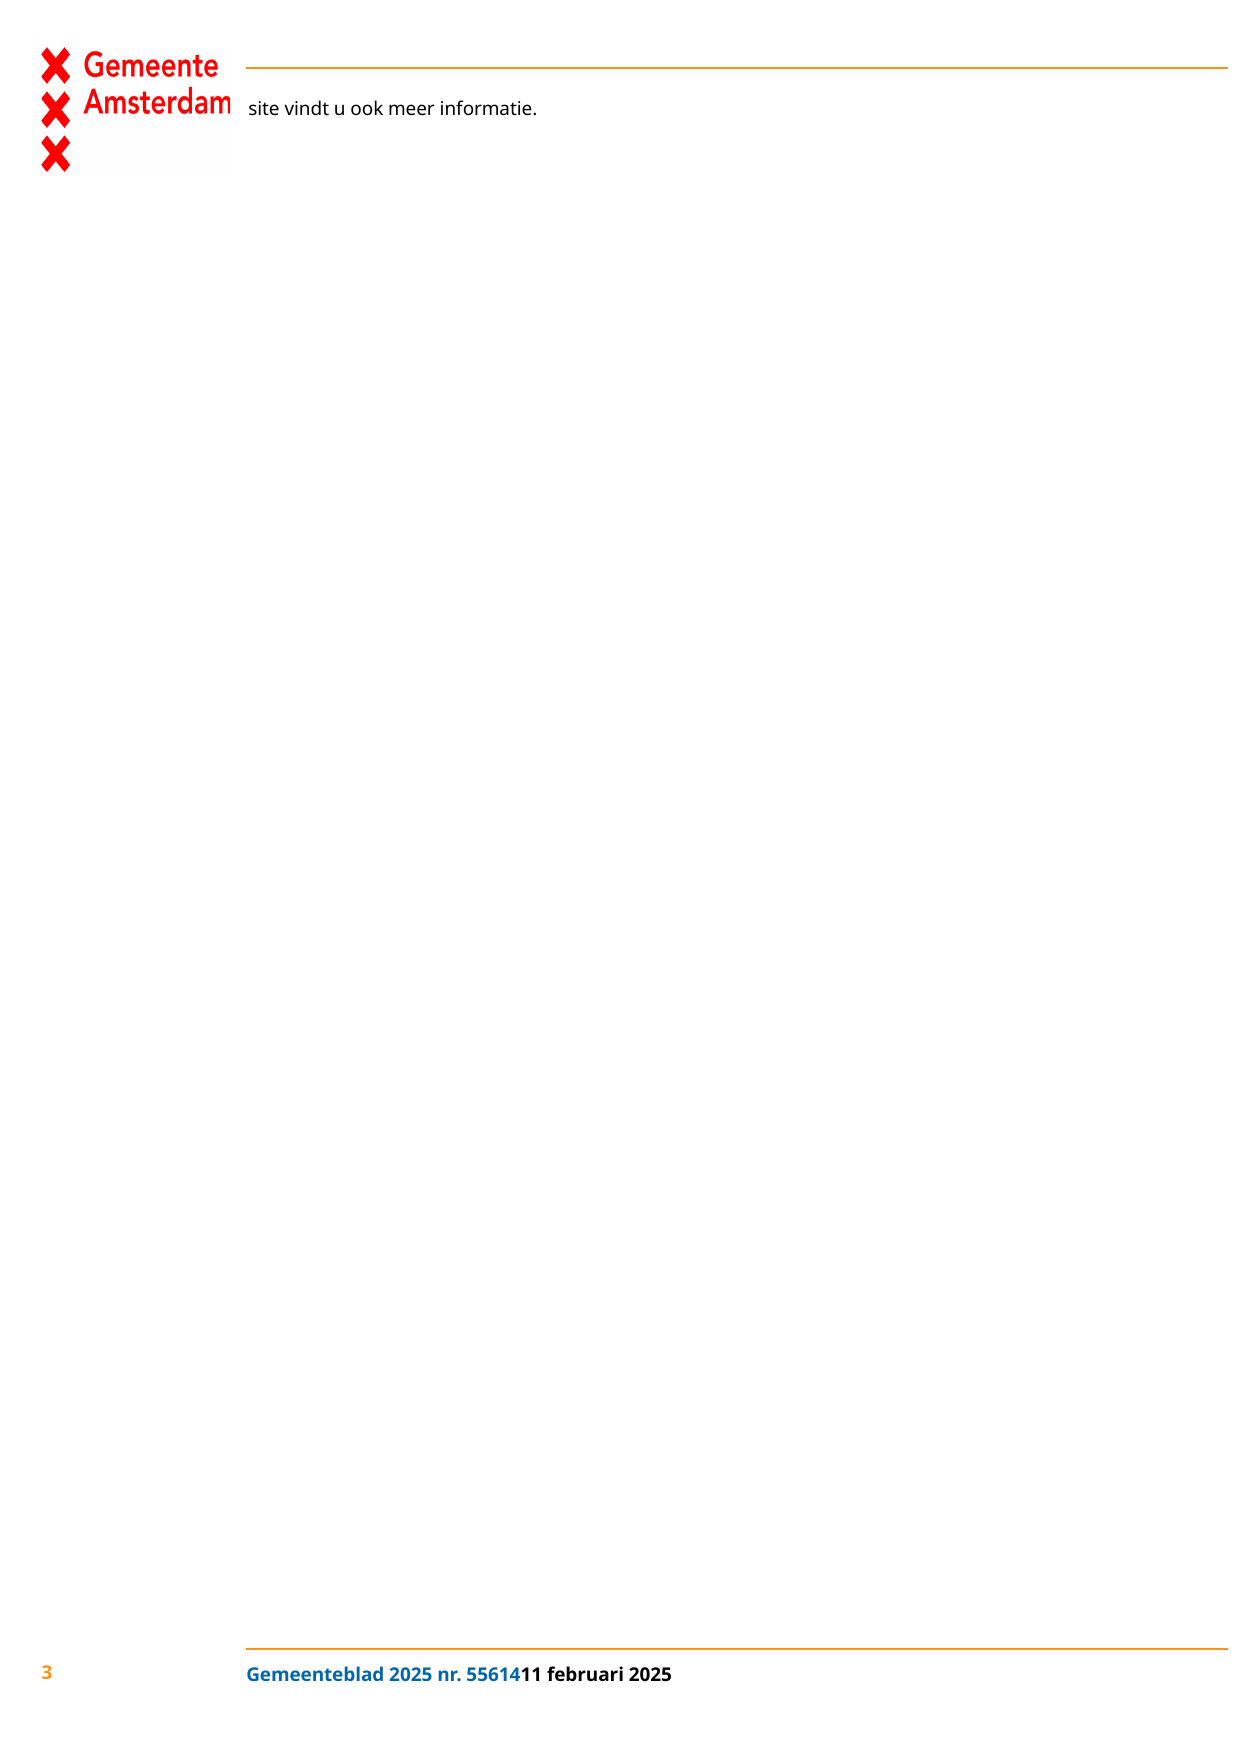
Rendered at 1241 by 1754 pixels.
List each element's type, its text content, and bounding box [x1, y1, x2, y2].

picture [41, 47, 231, 172]
text site vindt u ook meer informatie. [248, 95, 1152, 121]
